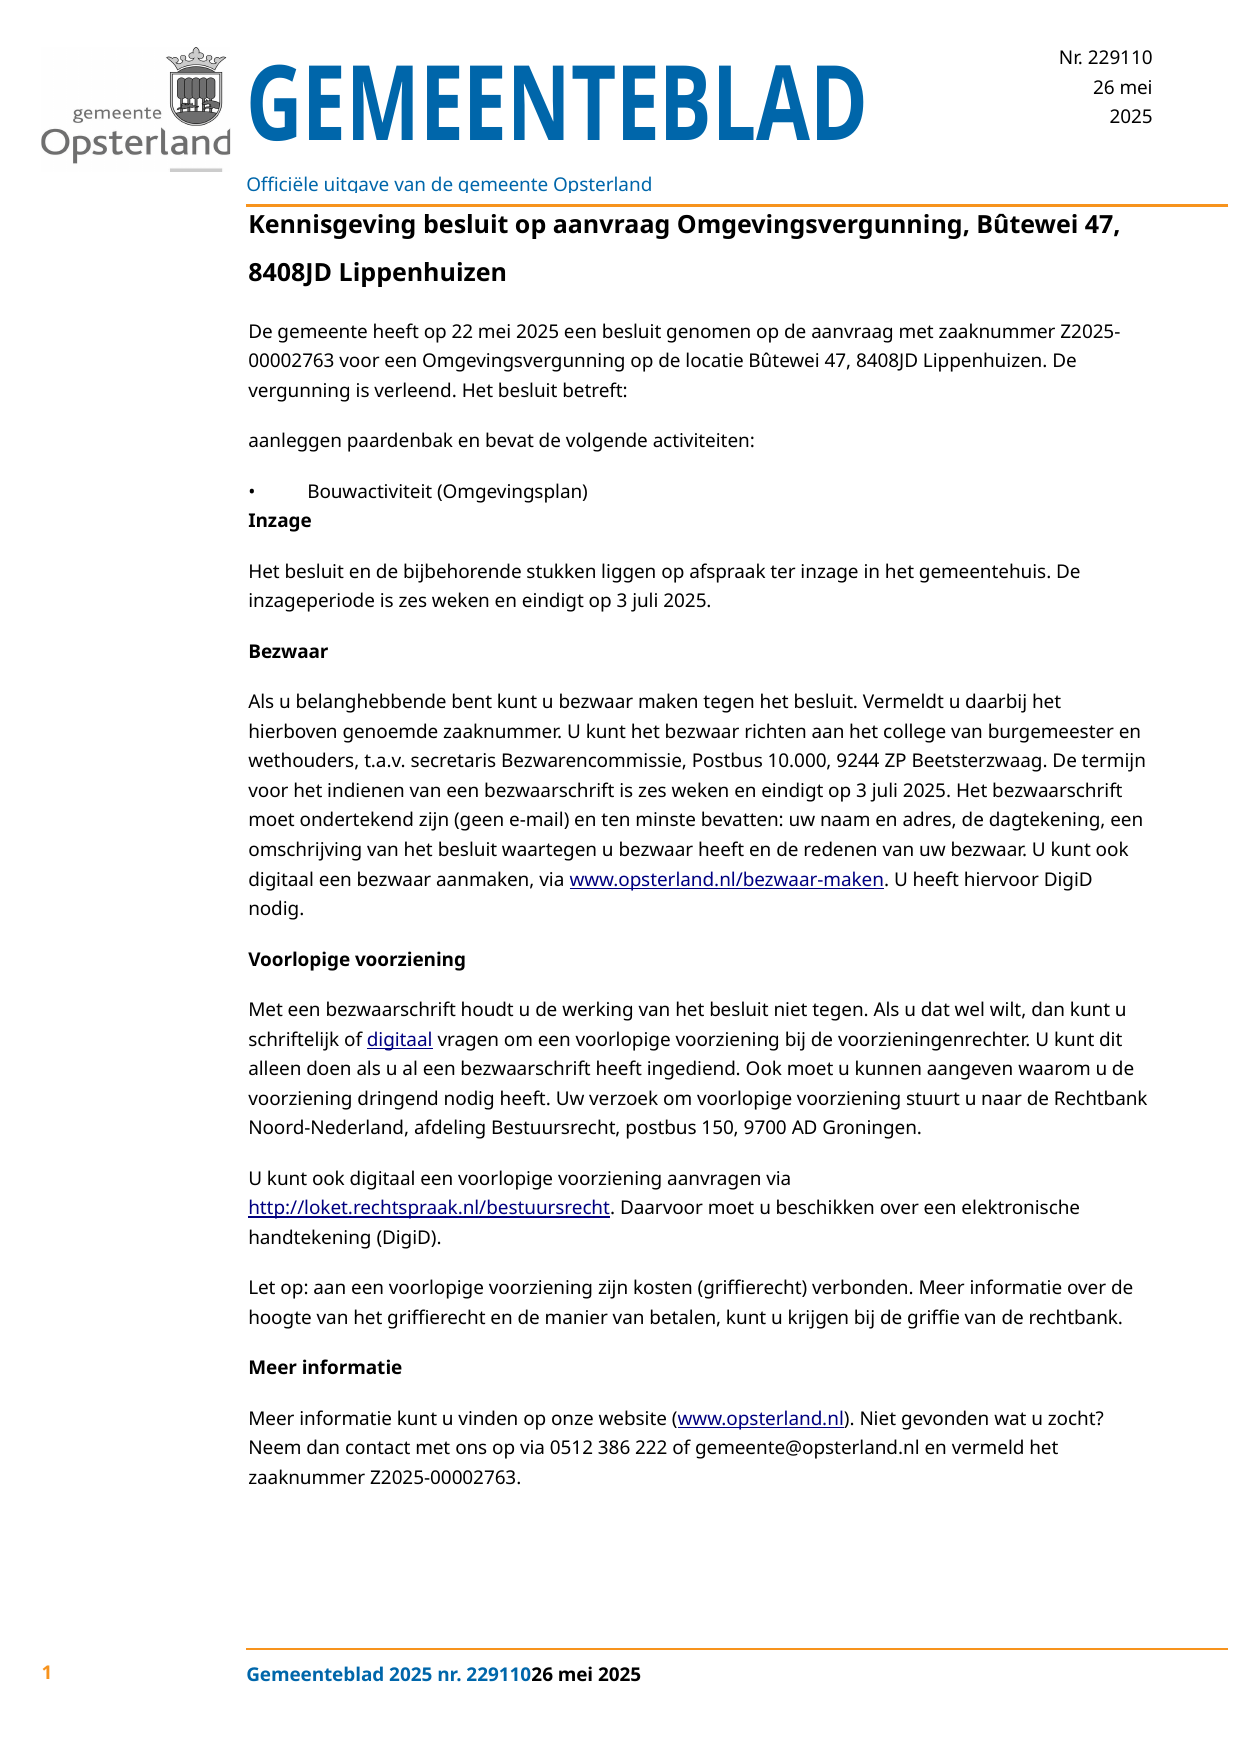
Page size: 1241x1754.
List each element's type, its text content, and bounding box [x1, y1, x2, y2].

text Voorlopige voorziening [248, 946, 1152, 972]
text Inzage [248, 507, 1152, 533]
text U kunt ook digitaal een voorlopige voorziening aanvragen via http://loket.rechtspraak.nl/bestuursrecht. Daarvoor moet u beschikken over een elektronische handtekening (DigiD). [248, 1165, 1152, 1250]
text Het besluit en de bijbehorende stukken liggen op afspraak ter inzage in het gemeentehuis. De inzageperiode is zes weken en eindigt op 3 juli 2025. [248, 558, 1152, 613]
list Bouwactiviteit (Omgevingsplan) [248, 478, 1152, 504]
text Meer informatie kunt u vinden op onze website (www.opsterland.nl). Niet gevonden wat u zocht? Neem dan contact met ons op via 0512 386 222 of gemeente@opsterland.nl en vermeld het zaaknummer Z2025-00002763. [248, 1405, 1152, 1490]
text Kennisgeving besluit op aanvraag Omgevingsvergunning, Bûtewei 47, 8408JD Lippenhuizen [248, 207, 1152, 288]
text Let op: aan een voorlopige voorziening zijn kosten (griffierecht) verbonden. Meer informatie over de hoogte van het griffierecht en de manier van betalen, kunt u krijgen bij de griffie van de rechtbank. [248, 1274, 1152, 1330]
text aanleggen paardenbak en bevat de volgende activiteiten: [248, 427, 1152, 453]
text Met een bezwaarschrift houdt u de werking van het besluit niet tegen. Als u dat wel wilt, dan kunt u schriftelijk of digitaal vragen om een voorlopige voorziening bij de voorzieningenrechter. U kunt dit alleen doen als u al een bezwaarschrift heeft ingediend. Ook moet u kunnen aangeven waarom u de voorziening dringend nodig heeft. Uw verzoek om voorlopige voorziening stuurt u naar de Rechtbank Noord-Nederland, afdeling Bestuursrecht, postbus 150, 9700 AD Groningen. [248, 996, 1152, 1140]
picture [41, 47, 231, 172]
text Als u belanghebbende bent kunt u bezwaar maken tegen het besluit. Vermeldt u daarbij het hierboven genoemde zaaknummer. U kunt het bezwaar richten aan het college van burgemeester en wethouders, t.a.v. secretaris Bezwarencommissie, Postbus 10.000, 9244 ZP Beetsterzwaag. De termijn voor het indienen van een bezwaarschrift is zes weken en eindigt op 3 juli 2025. Het bezwaarschrift moet ondertekend zijn (geen e-mail) en ten minste bevatten: uw naam en adres, de dagtekening, een omschrijving van het besluit waartegen u bezwaar heeft en de redenen van uw bezwaar. U kunt ook digitaal een bezwaar aanmaken, via www.opsterland.nl/bezwaar-maken. U heeft hiervoor DigiD nodig. [248, 688, 1152, 921]
text Bezwaar [248, 638, 1152, 664]
text Meer informatie [248, 1354, 1152, 1380]
text De gemeente heeft op 22 mei 2025 een besluit genomen op de aanvraag met zaaknummer Z2025-00002763 voor een Omgevingsvergunning op de locatie Bûtewei 47, 8408JD Lippenhuizen. De vergunning is verleend. Het besluit betreft: [248, 318, 1152, 403]
